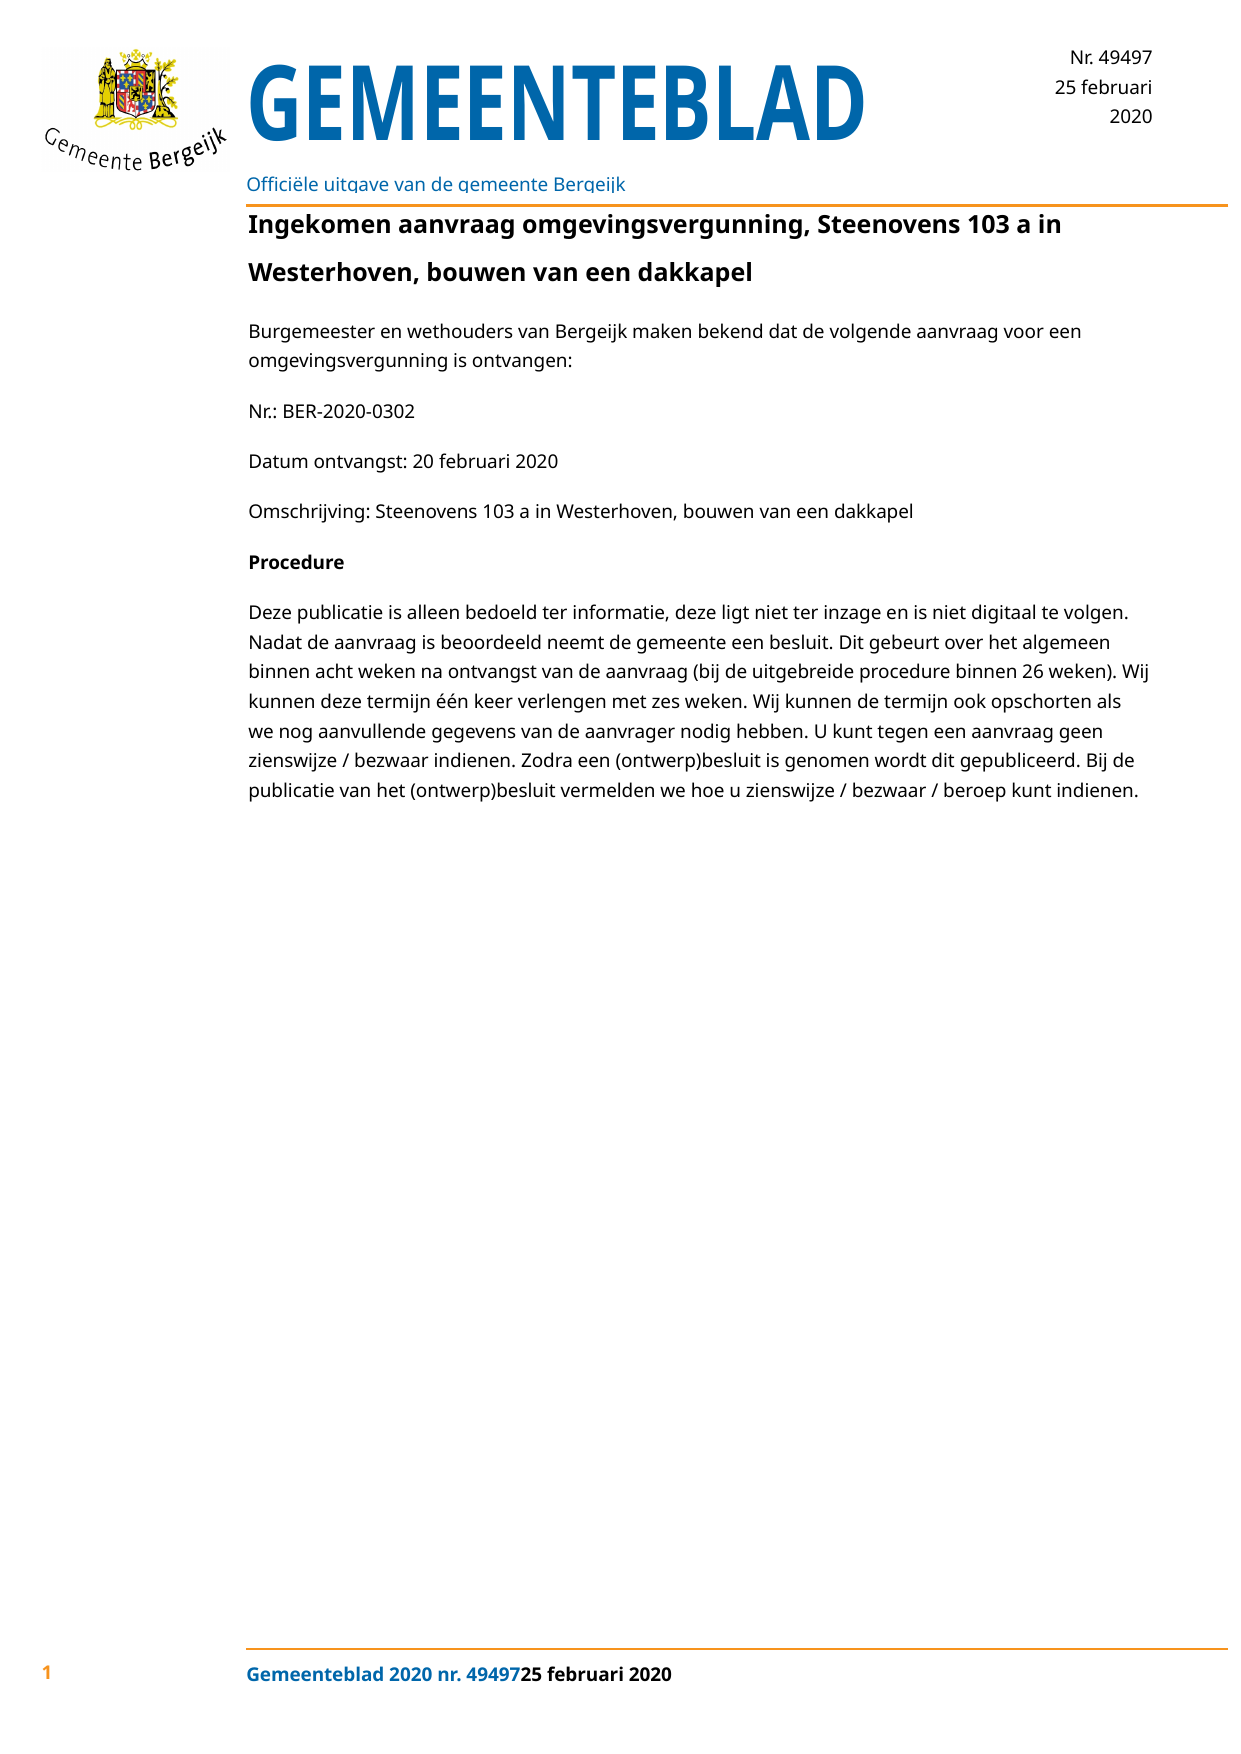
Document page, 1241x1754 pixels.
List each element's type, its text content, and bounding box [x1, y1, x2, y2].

text Omschrijving: Steenovens 103 a in Westerhoven, bouwen van een dakkapel [248, 499, 1152, 524]
text Datum ontvangst: 20 februari 2020 [248, 448, 1152, 474]
picture [41, 47, 231, 172]
text Procedure [248, 549, 1152, 575]
text Ingekomen aanvraag omgevingsvergunning, Steenovens 103 a in Westerhoven, bouwen van een dakkapel [248, 207, 1152, 288]
text Burgemeester en wethouders van Bergeijk maken bekend dat de volgende aanvraag voor een omgevingsvergunning is ontvangen: [248, 318, 1152, 373]
text Nr.: BER-2020-0302 [248, 398, 1152, 424]
text Deze publicatie is alleen bedoeld ter informatie, deze ligt niet ter inzage en is niet digitaal te volgen. Nadat de aanvraag is beoordeeld neemt de gemeente een besluit. Dit gebeurt over het algemeen binnen acht weken na ontvangst van de aanvraag (bij de uitgebreide procedure binnen 26 weken). Wij kunnen deze termijn één keer verlengen met zes weken. Wij kunnen de termijn ook opschorten als we nog aanvullende gegevens van de aanvrager nodig hebben. U kunt tegen een aanvraag geen zienswijze / bezwaar indienen. Zodra een (ontwerp)besluit is genomen wordt dit gepubliceerd. Bij de publicatie van het (ontwerp)besluit vermelden we hoe u zienswijze / bezwaar / beroep kunt indienen. [248, 599, 1152, 803]
